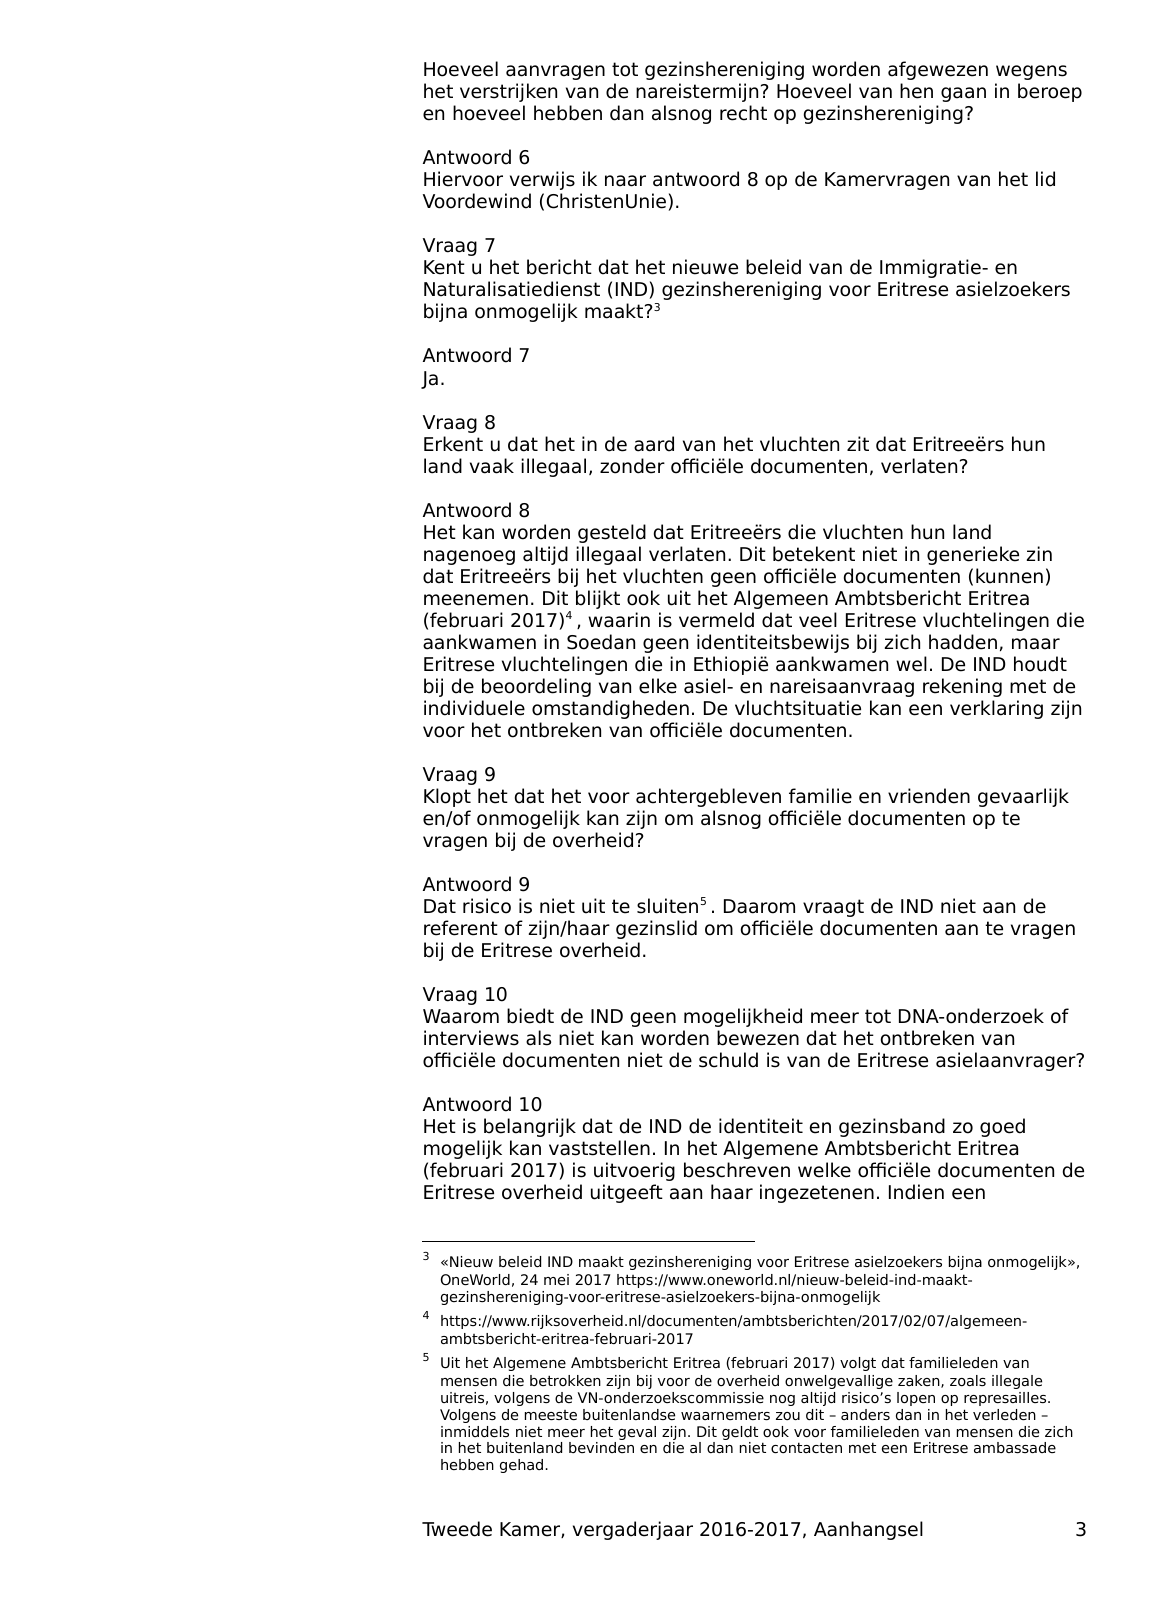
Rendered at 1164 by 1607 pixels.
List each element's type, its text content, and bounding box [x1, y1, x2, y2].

text Hiervoor verwijs ik naar antwoord 8 op de Kamervragen van het lid Voordewind (ChristenUnie). [422, 169, 1087, 213]
text Antwoord 10 [422, 1094, 1087, 1116]
text Vraag 7 [422, 235, 1087, 257]
text Het is belangrijk dat de IND de identiteit en gezinsband zo goed mogelijk kan vaststellen. In het Algemene Ambtsbericht Eritrea (februari 2017) is uitvoerig beschreven welke officiële documenten de Eritrese overheid uitgeeft aan haar ingezetenen. Indien een [422, 1116, 1087, 1204]
text Hoeveel aanvragen tot gezinshereniging worden afgewezen wegens het verstrijken van de nareistermijn? Hoeveel van hen gaan in beroep en hoeveel hebben dan alsnog recht op gezinshereniging? [422, 59, 1087, 125]
text Vraag 8 [422, 412, 1087, 433]
text Vraag 9 [422, 764, 1087, 786]
text «Nieuw beleid IND maakt gezinshereniging voor Eritrese asielzoekers bijna onmogelijk», OneWorld, 24 mei 2017 https://www.oneworld.nl/nieuw-beleid-ind-maakt-gezinshereniging-voor-eritrese-asielzoekers-bijna-onmogelijk [422, 1250, 1087, 1306]
text https://www.rijksoverheid.nl/documenten/ambtsberichten/2017/02/07/algemeen-ambtsbericht-eritrea-februari-2017 [422, 1309, 1087, 1348]
text Ja. [422, 367, 1087, 389]
text Klopt het dat het voor achtergebleven familie en vrienden gevaarlijk en/of onmogelijk kan zijn om alsnog officiële documenten op te vragen bij de overheid? [422, 786, 1087, 852]
text Waarom biedt de IND geen mogelijkheid meer tot DNA-onderzoek of interviews als niet kan worden bewezen dat het ontbreken van officiële documenten niet de schuld is van de Eritrese asielaanvrager? [422, 1006, 1087, 1072]
text Kent u het bericht dat het nieuwe beleid van de Immigratie- en Naturalisatiedienst (IND) gezinshereniging voor Eritrese asielzoekers bijna onmogelijk maakt? [422, 257, 1087, 323]
text Vraag 10 [422, 984, 1087, 1006]
text Uit het Algemene Ambtsbericht Eritrea (februari 2017) volgt dat familieleden van mensen die betrokken zijn bij voor de overheid onwelgevallige zaken, zoals illegale uitreis, volgens de VN-onderzoekscommissie nog altijd risico’s lopen op represailles. Volgens de meeste buitenlandse waarnemers zou dit – anders dan in het verleden – inmiddels niet meer het geval zijn. Dit geldt ook voor familieleden van mensen die zich in het buitenland bevinden en die al dan niet contacten met een Eritrese ambassade hebben gehad. [422, 1351, 1087, 1474]
text Dat risico is niet uit te sluiten. Daarom vraagt de IND niet aan de referent of zijn/haar gezinslid om officiële documenten aan te vragen bij de Eritrese overheid. [422, 896, 1087, 962]
text Antwoord 8 [422, 500, 1087, 522]
text Erkent u dat het in de aard van het vluchten zit dat Eritreeërs hun land vaak illegaal, zonder officiële documenten, verlaten? [422, 433, 1087, 477]
text Antwoord 9 [422, 874, 1087, 896]
text Antwoord 7 [422, 345, 1087, 367]
text Antwoord 6 [422, 147, 1087, 169]
text Het kan worden gesteld dat Eritreeërs die vluchten hun land nagenoeg altijd illegaal verlaten. Dit betekent niet in generieke zin dat Eritreeërs bij het vluchten geen officiële documenten (kunnen) meenemen. Dit blijkt ook uit het Algemeen Ambtsbericht Eritrea (februari 2017), waarin is vermeld dat veel Eritrese vluchtelingen die aankwamen in Soedan geen identiteitsbewijs bij zich hadden, maar Eritrese vluchtelingen die in Ethiopië aankwamen wel. De IND houdt bij de beoordeling van elke asiel- en nareisaanvraag rekening met de individuele omstandigheden. De vluchtsituatie kan een verklaring zijn voor het ontbreken van officiële documenten. [422, 522, 1087, 741]
